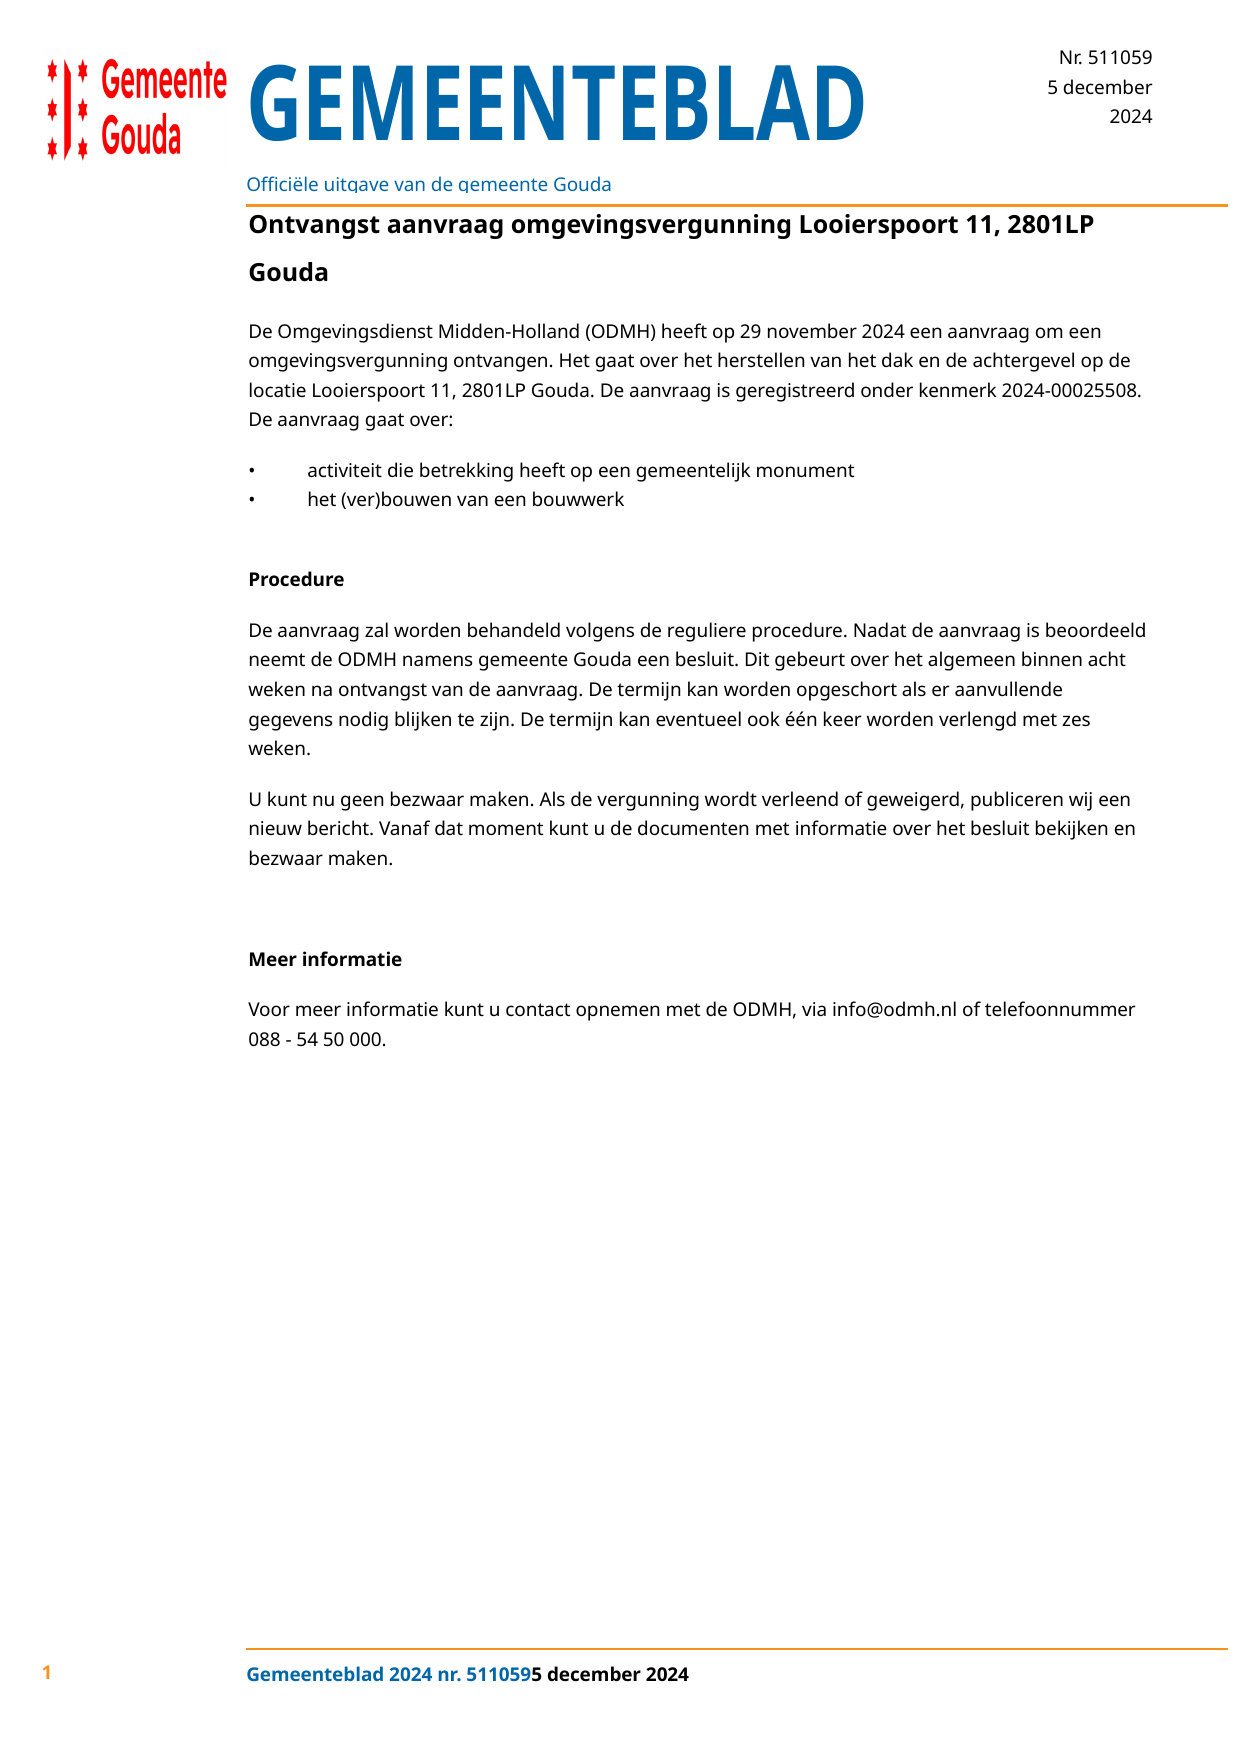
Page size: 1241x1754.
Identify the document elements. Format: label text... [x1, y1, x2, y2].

text Procedure [248, 567, 1152, 592]
text De aanvraag zal worden behandeld volgens de reguliere procedure. Nadat de aanvraag is beoordeeld neemt de ODMH namens gemeente Gouda een besluit. Dit gebeurt over het algemeen binnen acht weken na ontvangst van de aanvraag. De termijn kan worden opgeschort als er aanvullende gegevens nodig blijken te zijn. De termijn kan eventueel ook één keer worden verlengd met zes weken. [248, 617, 1152, 761]
text De Omgevingsdienst Midden-Holland (ODMH) heeft op 29 november 2024 een aanvraag om een omgevingsvergunning ontvangen. Het gaat over het herstellen van het dak en de achtergevel op de locatie Looierspoort 11, 2801LP Gouda. De aanvraag is geregistreerd onder kenmerk 2024-00025508. De aanvraag gaat over: [248, 318, 1152, 432]
picture [41, 47, 231, 172]
text Ontvangst aanvraag omgevingsvergunning Looierspoort 11, 2801LP Gouda [248, 207, 1152, 288]
list activiteit die betrekking heeft op een gemeentelijk monument [248, 457, 1152, 483]
text Meer informatie [248, 946, 1152, 972]
list het (ver)bouwen van een bouwwerk [248, 487, 1152, 512]
text Voor meer informatie kunt u contact opnemen met de ODMH, via info@odmh.nl of telefoonnummer 088 - 54 50 000. [248, 996, 1152, 1052]
text U kunt nu geen bezwaar maken. Als de vergunning wordt verleend of geweigerd, publiceren wij een nieuw bericht. Vanaf dat moment kunt u de documenten met informatie over het besluit bekijken en bezwaar maken. [248, 786, 1152, 871]
